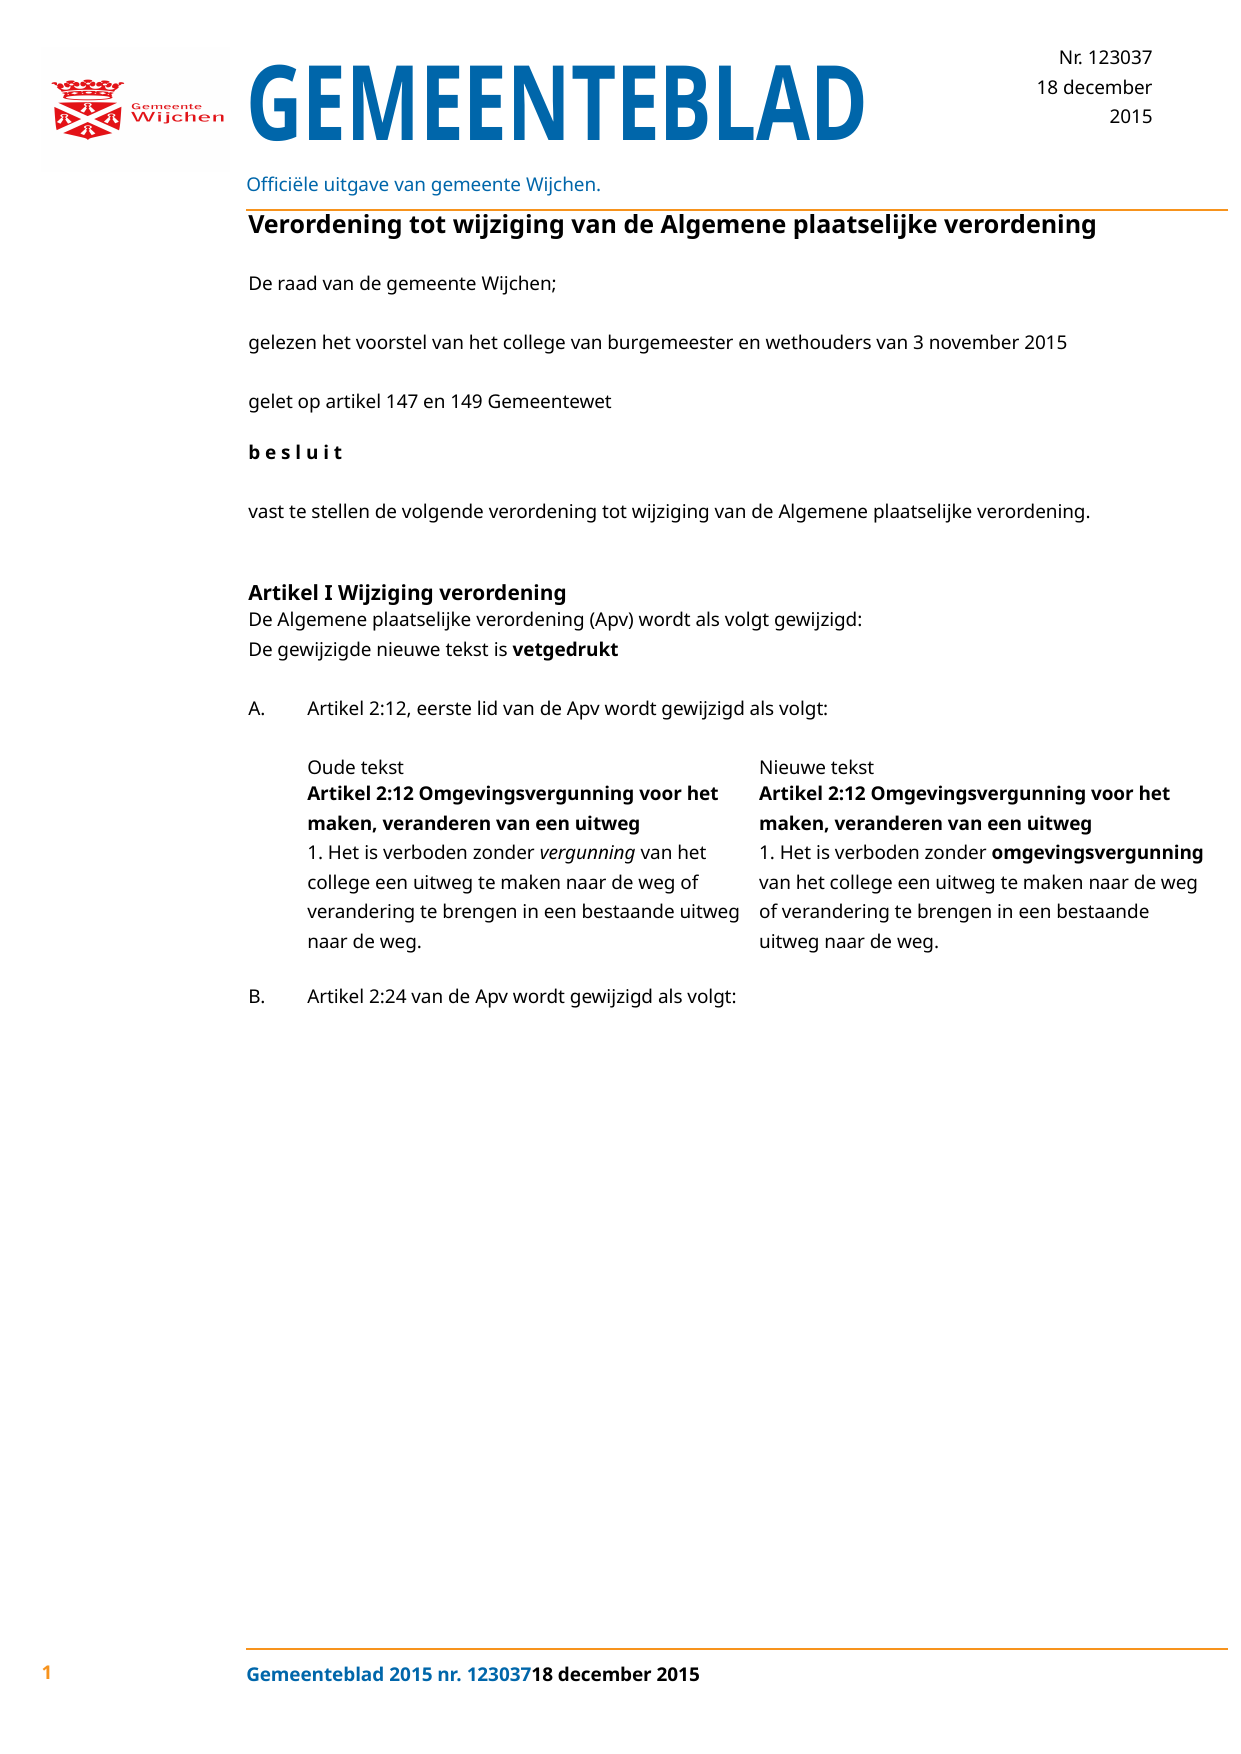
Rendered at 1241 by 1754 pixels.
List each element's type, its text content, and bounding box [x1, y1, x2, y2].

list Artikel 2:24 van de Apv wordt gewijzigd als volgt: [248, 984, 1152, 1009]
text vast te stellen de volgende verordening tot wijziging van de Algemene plaatselijke verordening. [248, 498, 1152, 524]
picture [41, 47, 231, 172]
text b e s l u i t [248, 439, 1152, 465]
list Artikel 2:12, eerste lid van de Apv wordt gewijzigd als volgt: [248, 695, 1152, 721]
text gelet op artikel 147 en 149 Gemeentewet [248, 389, 1152, 414]
text Verordening tot wijziging van de Algemene plaatselijke verordening [248, 211, 1152, 241]
table_header Oude tekst [307, 755, 759, 780]
text De raad van de gemeente Wijchen; [248, 270, 1152, 296]
table_cell Artikel 2:12 Omgevingsvergunning voor het maken, veranderen van een uitweg 1. Het is verboden zonder omgevingsvergunning van het college een uitweg te maken naar de weg of verandering te brengen in een bestaande uitweg naar de weg. [759, 780, 1211, 954]
table_header Nieuwe tekst [759, 755, 1211, 780]
text De Algemene plaatselijke verordening (Apv) wordt als volgt gewijzigd: [248, 607, 1152, 632]
text De gewijzigde nieuwe tekst is vetgedrukt [248, 636, 1152, 662]
text gelezen het voorstel van het college van burgemeester en wethouders van 3 november 2015 [248, 329, 1152, 355]
text Artikel I Wijziging verordening [248, 578, 1152, 607]
table_cell Artikel 2:12 Omgevingsvergunning voor het maken, veranderen van een uitweg 1. Het is verboden zonder vergunning van het college een uitweg te maken naar de weg of verandering te brengen in een bestaande uitweg naar de weg. [307, 780, 759, 954]
